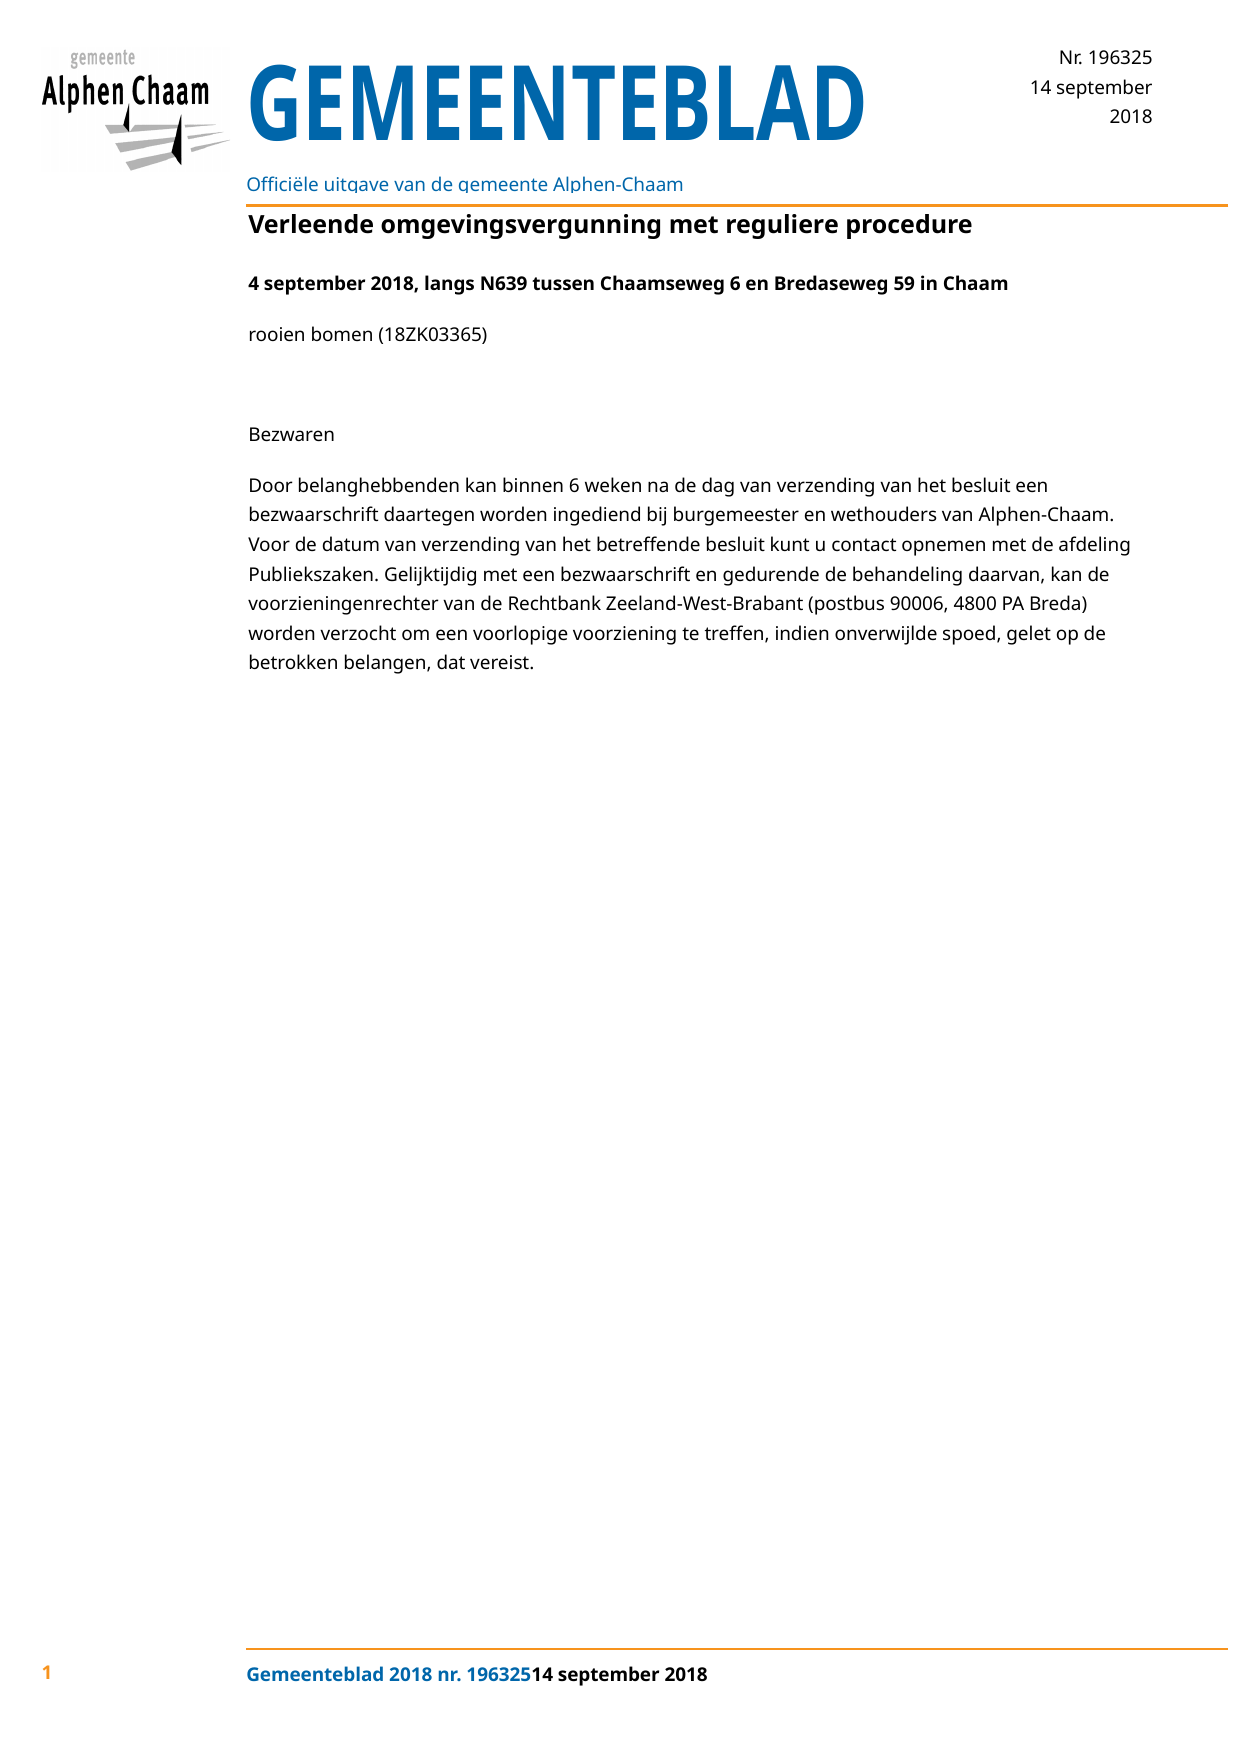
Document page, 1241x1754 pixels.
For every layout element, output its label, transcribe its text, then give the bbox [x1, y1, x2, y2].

text rooien bomen (18ZK03365) [248, 321, 1152, 346]
text 4 september 2018, langs N639 tussen Chaamseweg 6 en Bredaseweg 59 in Chaam [248, 270, 1152, 296]
text Verleende omgevingsvergunning met reguliere procedure [248, 207, 1152, 241]
text Door belanghebbenden kan binnen 6 weken na de dag van verzending van het besluit een bezwaarschrift daartegen worden ingediend bij burgemeester en wethouders van Alphen-Chaam. Voor de datum van verzending van het betreffende besluit kunt u contact opnemen met de afdeling Publiekszaken. Gelijktijdig met een bezwaarschrift en gedurende de behandeling daarvan, kan de voorzieningenrechter van de Rechtbank Zeeland-West-Brabant (postbus 90006, 4800 PA Breda) worden verzocht om een voorlopige voorziening te treffen, indien onverwijlde spoed, gelet op de betrokken belangen, dat vereist. [248, 472, 1152, 675]
text Bezwaren [248, 422, 1152, 447]
picture [41, 47, 231, 172]
